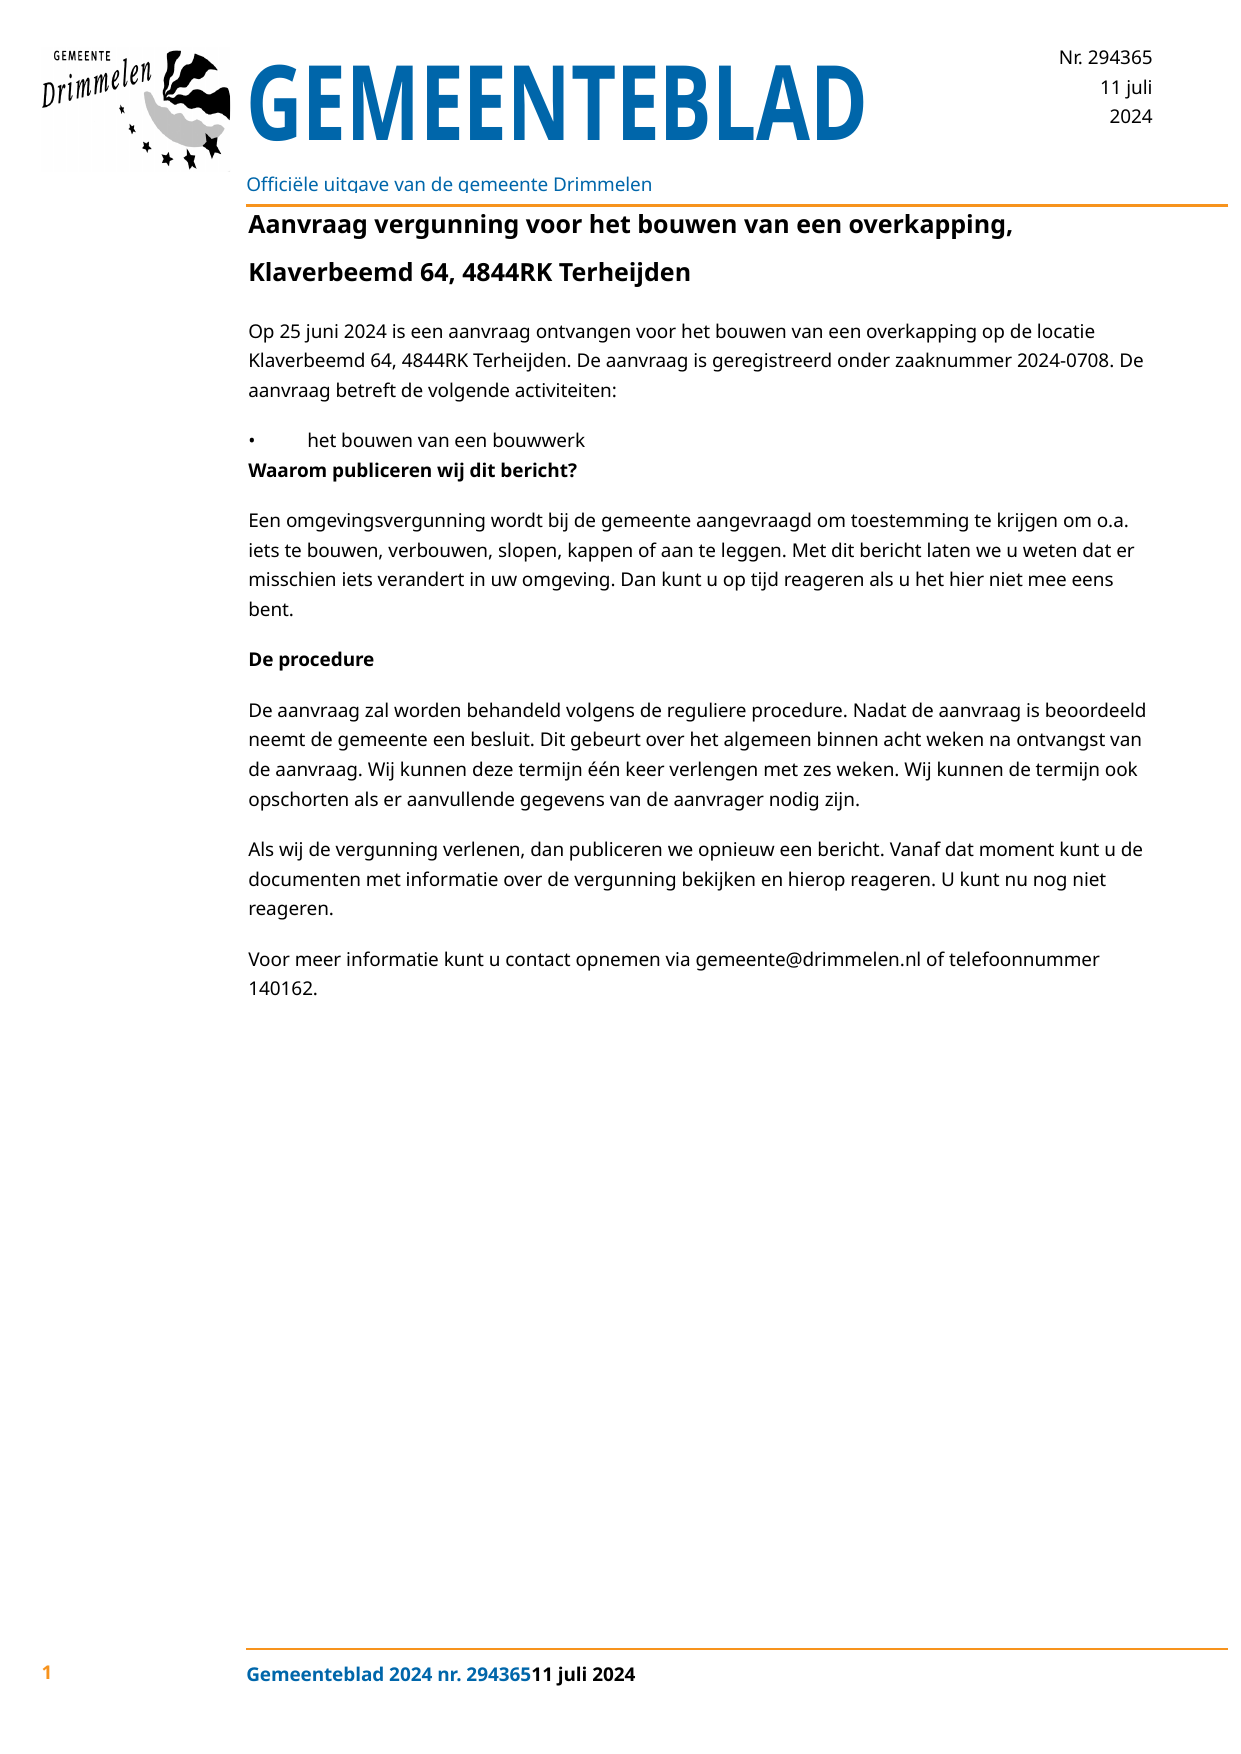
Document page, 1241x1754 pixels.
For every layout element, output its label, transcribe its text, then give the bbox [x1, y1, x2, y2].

text Aanvraag vergunning voor het bouwen van een overkapping, Klaverbeemd 64, 4844RK Terheijden [248, 207, 1152, 288]
text Een omgevingsvergunning wordt bij de gemeente aangevraagd om toestemming te krijgen om o.a. iets te bouwen, verbouwen, slopen, kappen of aan te leggen. Met dit bericht laten we u weten dat er misschien iets verandert in uw omgeving. Dan kunt u op tijd reageren als u het hier niet mee eens bent. [248, 507, 1152, 622]
list het bouwen van een bouwwerk [248, 427, 1152, 453]
text Waarom publiceren wij dit bericht? [248, 457, 1152, 483]
text Voor meer informatie kunt u contact opnemen via gemeente@drimmelen.nl of telefoonnummer 140162. [248, 946, 1152, 1001]
text Op 25 juni 2024 is een aanvraag ontvangen voor het bouwen van een overkapping op de locatie Klaverbeemd 64, 4844RK Terheijden. De aanvraag is geregistreerd onder zaaknummer 2024-0708. De aanvraag betreft de volgende activiteiten: [248, 318, 1152, 403]
text Als wij de vergunning verlenen, dan publiceren we opnieuw een bericht. Vanaf dat moment kunt u de documenten met informatie over de vergunning bekijken en hierop reageren. U kunt nu nog niet reageren. [248, 836, 1152, 921]
picture [41, 47, 231, 172]
text De procedure [248, 647, 1152, 672]
text De aanvraag zal worden behandeld volgens de reguliere procedure. Nadat de aanvraag is beoordeeld neemt de gemeente een besluit. Dit gebeurt over het algemeen binnen acht weken na ontvangst van de aanvraag. Wij kunnen deze termijn één keer verlengen met zes weken. Wij kunnen de termijn ook opschorten als er aanvullende gegevens van de aanvrager nodig zijn. [248, 697, 1152, 812]
